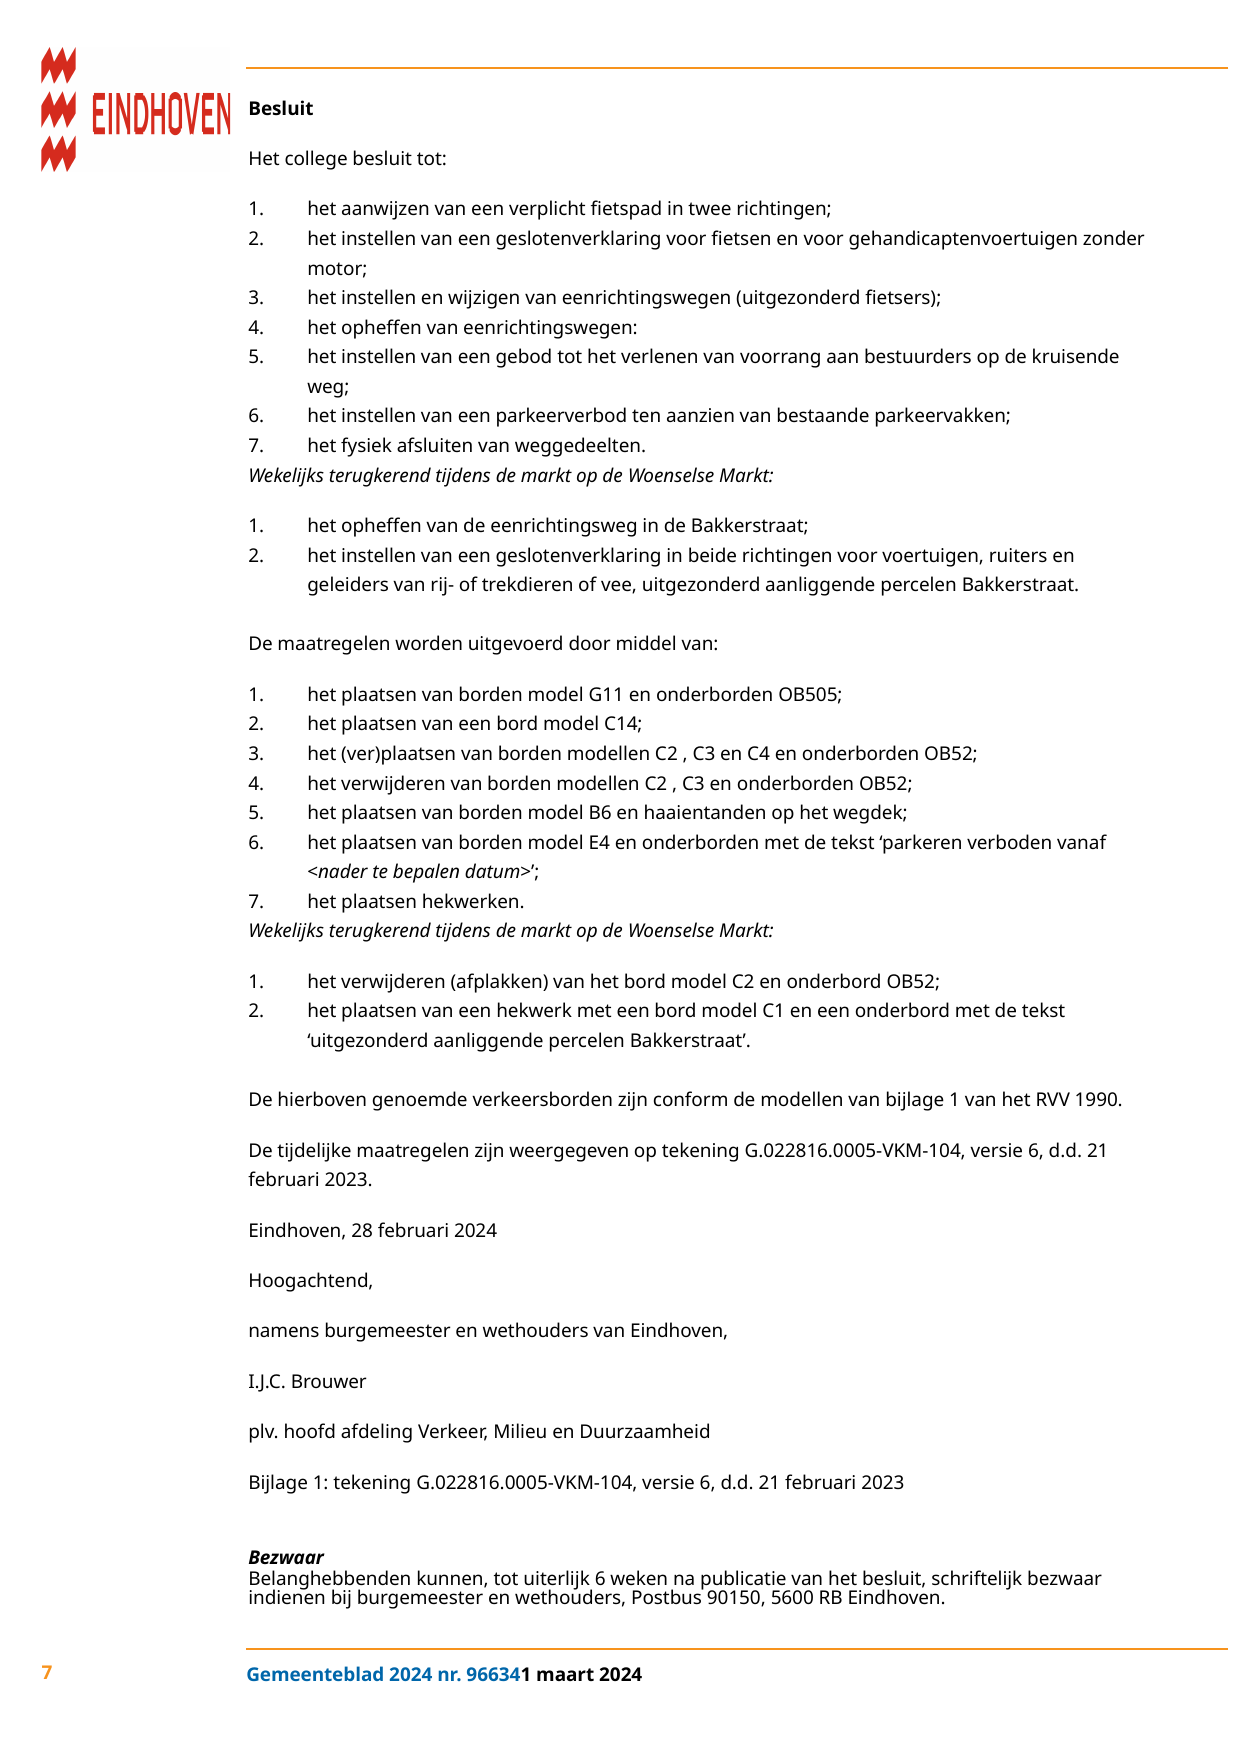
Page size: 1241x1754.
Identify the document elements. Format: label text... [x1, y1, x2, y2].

text Het college besluit tot: [248, 145, 1152, 171]
text Belanghebbenden kunnen, tot uiterlijk 6 weken na publicatie van het besluit, schriftelijk bezwaar indienen bij burgemeester en wethouders, Postbus 90150, 5600 RB Eindhoven. [248, 1570, 1152, 1608]
text Bijlage 1: tekening G.022816.0005-VKM-104, versie 6, d.d. 21 februari 2023 [248, 1469, 1152, 1495]
text De hierboven genoemde verkeersborden zijn conform de modellen van bijlage 1 van het RVV 1990. [248, 1086, 1152, 1112]
list het instellen van een gebod tot het verlenen van voorrang aan bestuurders op de kruisende weg; [248, 343, 1152, 399]
text Wekelijks terugkerend tijdens de markt op de Woenselse Markt: [248, 918, 1152, 943]
list het aanwijzen van een verplicht fietspad in twee richtingen; [248, 196, 1152, 221]
list het plaatsen van een hekwerk met een bord model C1 en een onderbord met de tekst ‘uitgezonderd aanliggende percelen Bakkerstraat’. [248, 998, 1152, 1053]
list het plaatsen van borden model E4 en onderborden met de tekst ‘parkeren verboden vanaf <nader te bepalen datum>’; [248, 829, 1152, 884]
text De tijdelijke maatregelen zijn weergegeven op tekening G.022816.0005-VKM-104, versie 6, d.d. 21 februari 2023. [248, 1137, 1152, 1192]
list het instellen van een parkeerverbod ten aanzien van bestaande parkeervakken; [248, 403, 1152, 428]
list het plaatsen van borden model G11 en onderborden OB505; [248, 681, 1152, 707]
list het verwijderen (afplakken) van het bord model C2 en onderbord OB52; [248, 968, 1152, 994]
text Besluit [248, 95, 1152, 121]
text Hoogachtend, [248, 1267, 1152, 1293]
picture [41, 47, 231, 172]
list het instellen van een geslotenverklaring voor fietsen en voor gehandicaptenvoertuigen zonder motor; [248, 225, 1152, 281]
text Bezwaar [248, 1544, 1152, 1570]
list het instellen en wijzigen van eenrichtingswegen (uitgezonderd fietsers); [248, 284, 1152, 310]
text plv. hoofd afdeling Verkeer, Milieu en Duurzaamheid [248, 1418, 1152, 1444]
text namens burgemeester en wethouders van Eindhoven, [248, 1318, 1152, 1343]
list het opheffen van eenrichtingswegen: [248, 314, 1152, 340]
list het plaatsen van een bord model C14; [248, 711, 1152, 736]
list het opheffen van de eenrichtingsweg in de Bakkerstraat; [248, 512, 1152, 538]
text I.J.C. Brouwer [248, 1368, 1152, 1394]
list het verwijderen van borden modellen C2 , C3 en onderborden OB52; [248, 770, 1152, 796]
text De maatregelen worden uitgevoerd door middel van: [248, 631, 1152, 656]
list het plaatsen van borden model B6 en haaientanden op het wegdek; [248, 799, 1152, 825]
list het instellen van een geslotenverklaring in beide richtingen voor voertuigen, ruiters en geleiders van rij- of trekdieren of vee, uitgezonderd aanliggende percelen Bakkerstraat. [248, 542, 1152, 597]
list het (ver)plaatsen van borden modellen C2 , C3 en C4 en onderborden OB52; [248, 740, 1152, 766]
text Wekelijks terugkerend tijdens de markt op de Woenselse Markt: [248, 462, 1152, 488]
text Eindhoven, 28 februari 2024 [248, 1217, 1152, 1243]
list het fysiek afsluiten van weggedeelten. [248, 432, 1152, 458]
list het plaatsen hekwerken. [248, 888, 1152, 914]
